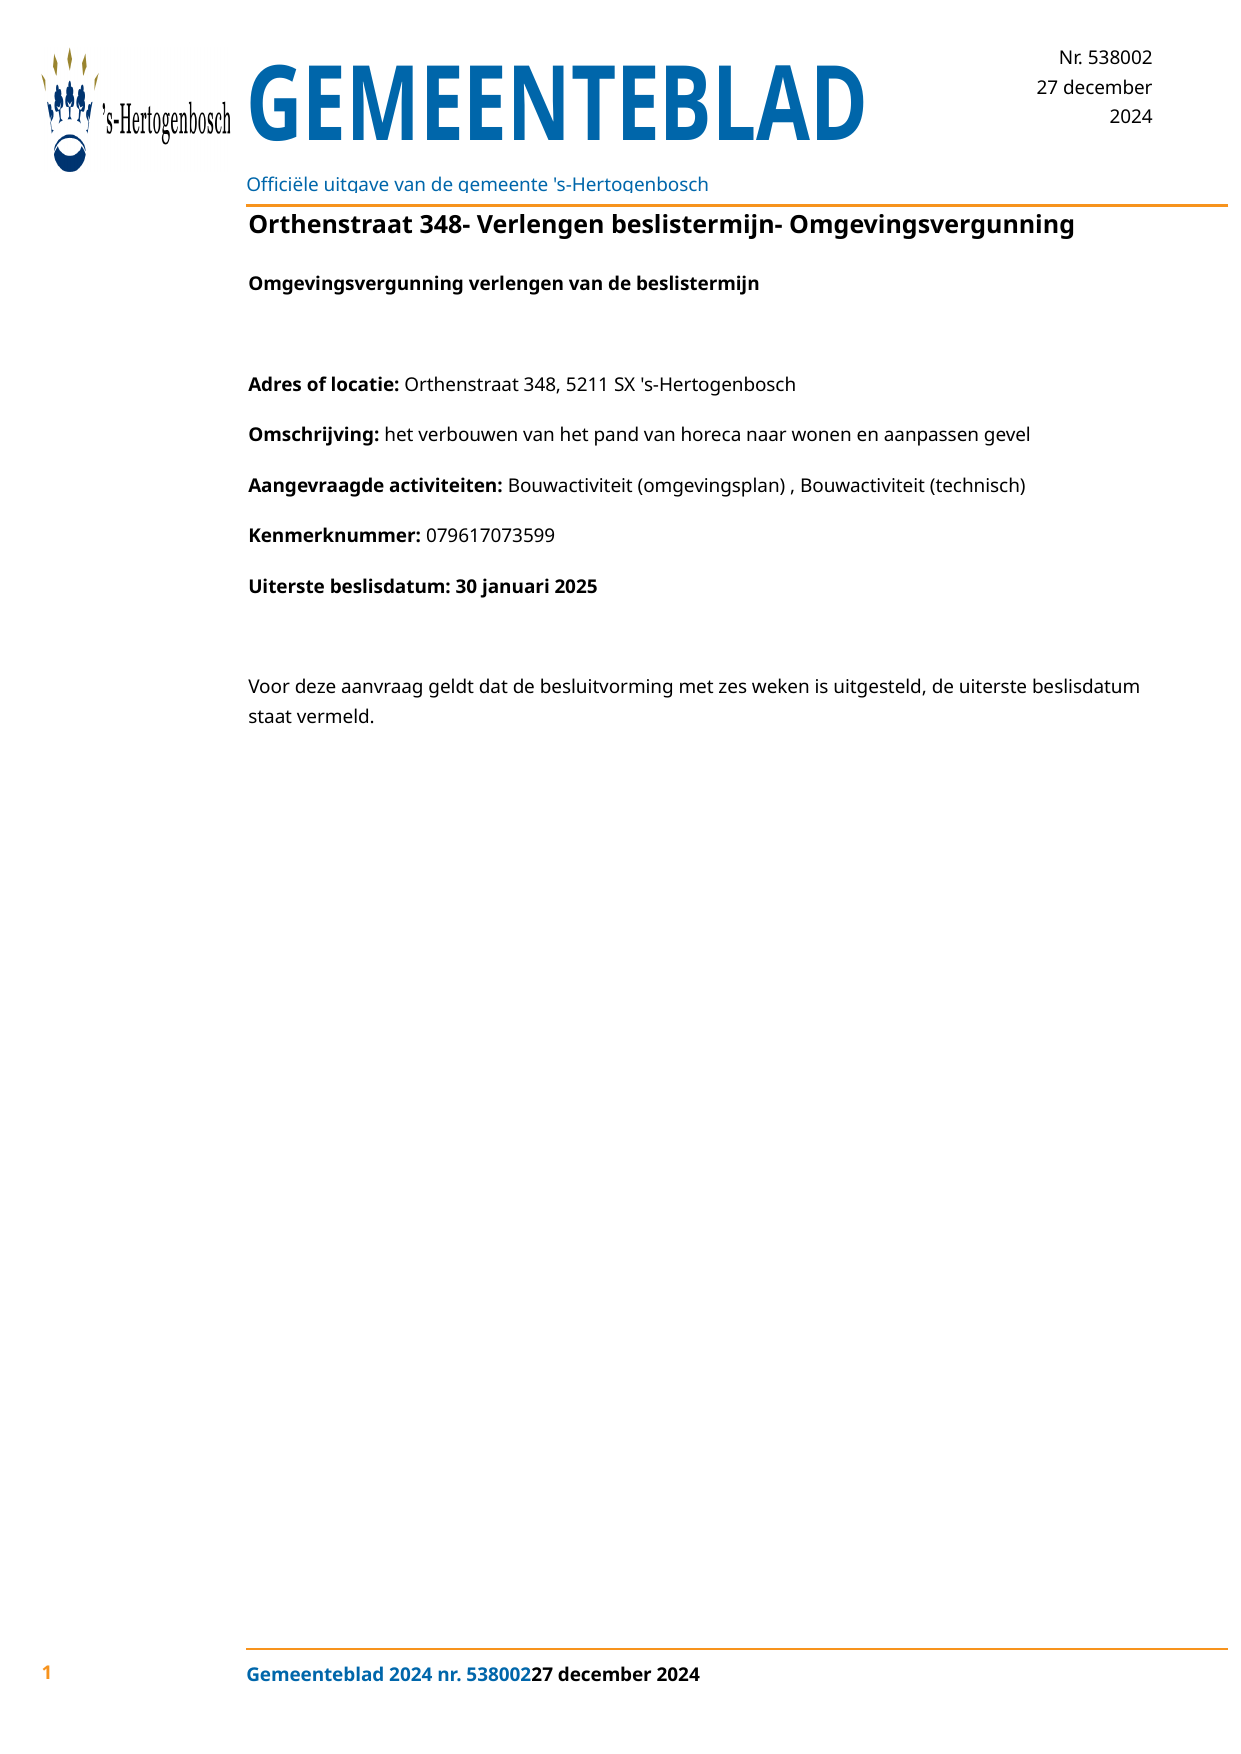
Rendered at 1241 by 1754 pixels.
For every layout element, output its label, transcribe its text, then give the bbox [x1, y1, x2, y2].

text Uiterste beslisdatum: 30 januari 2025 [248, 573, 1152, 598]
text Aangevraagde activiteiten: Bouwactiviteit (omgevingsplan) , Bouwactiviteit (technisch) [248, 472, 1152, 498]
text Omschrijving: het verbouwen van het pand van horeca naar wonen en aanpassen gevel [248, 422, 1152, 447]
text Adres of locatie: Orthenstraat 348, 5211 SX 's-Hertogenbosch [248, 371, 1152, 397]
picture [41, 47, 231, 172]
text Omgevingsvergunning verlengen van de beslistermijn [248, 270, 1152, 296]
text Voor deze aanvraag geldt dat de besluitvorming met zes weken is uitgesteld, de uiterste beslisdatum staat vermeld. [248, 674, 1152, 729]
text Orthenstraat 348- Verlengen beslistermijn- Omgevingsvergunning [248, 207, 1152, 241]
text Kenmerknummer: 079617073599 [248, 522, 1152, 548]
